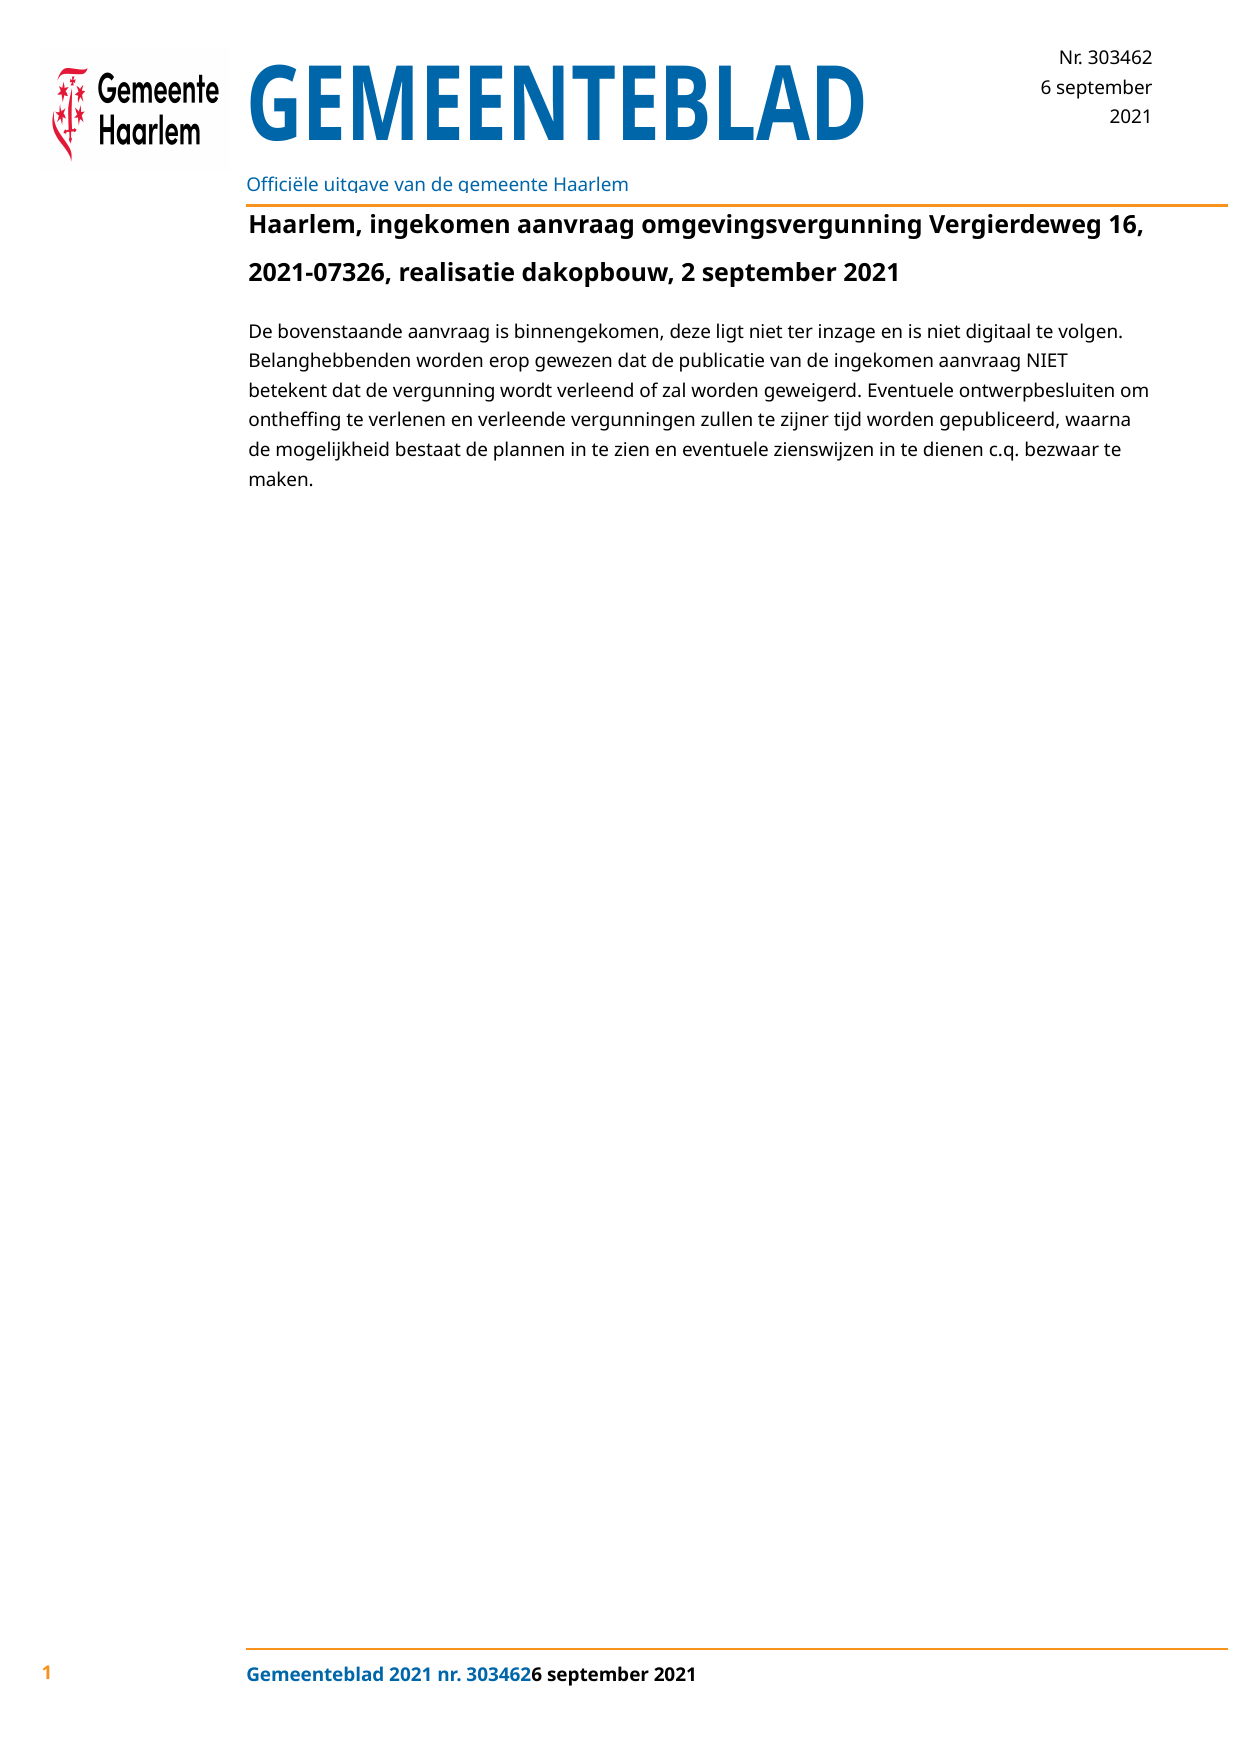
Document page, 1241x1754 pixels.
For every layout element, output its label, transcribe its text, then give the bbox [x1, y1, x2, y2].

picture [41, 47, 231, 172]
text De bovenstaande aanvraag is binnengekomen, deze ligt niet ter inzage en is niet digitaal te volgen. Belanghebbenden worden erop gewezen dat de publicatie van de ingekomen aanvraag NIET betekent dat de vergunning wordt verleend of zal worden geweigerd. Eventuele ontwerpbesluiten om ontheffing te verlenen en verleende vergunningen zullen te zijner tijd worden gepubliceerd, waarna de mogelijkheid bestaat de plannen in te zien en eventuele zienswijzen in te dienen c.q. bezwaar te maken. [248, 318, 1152, 492]
text Haarlem, ingekomen aanvraag omgevingsvergunning Vergierdeweg 16, 2021-07326, realisatie dakopbouw, 2 september 2021 [248, 207, 1152, 288]
